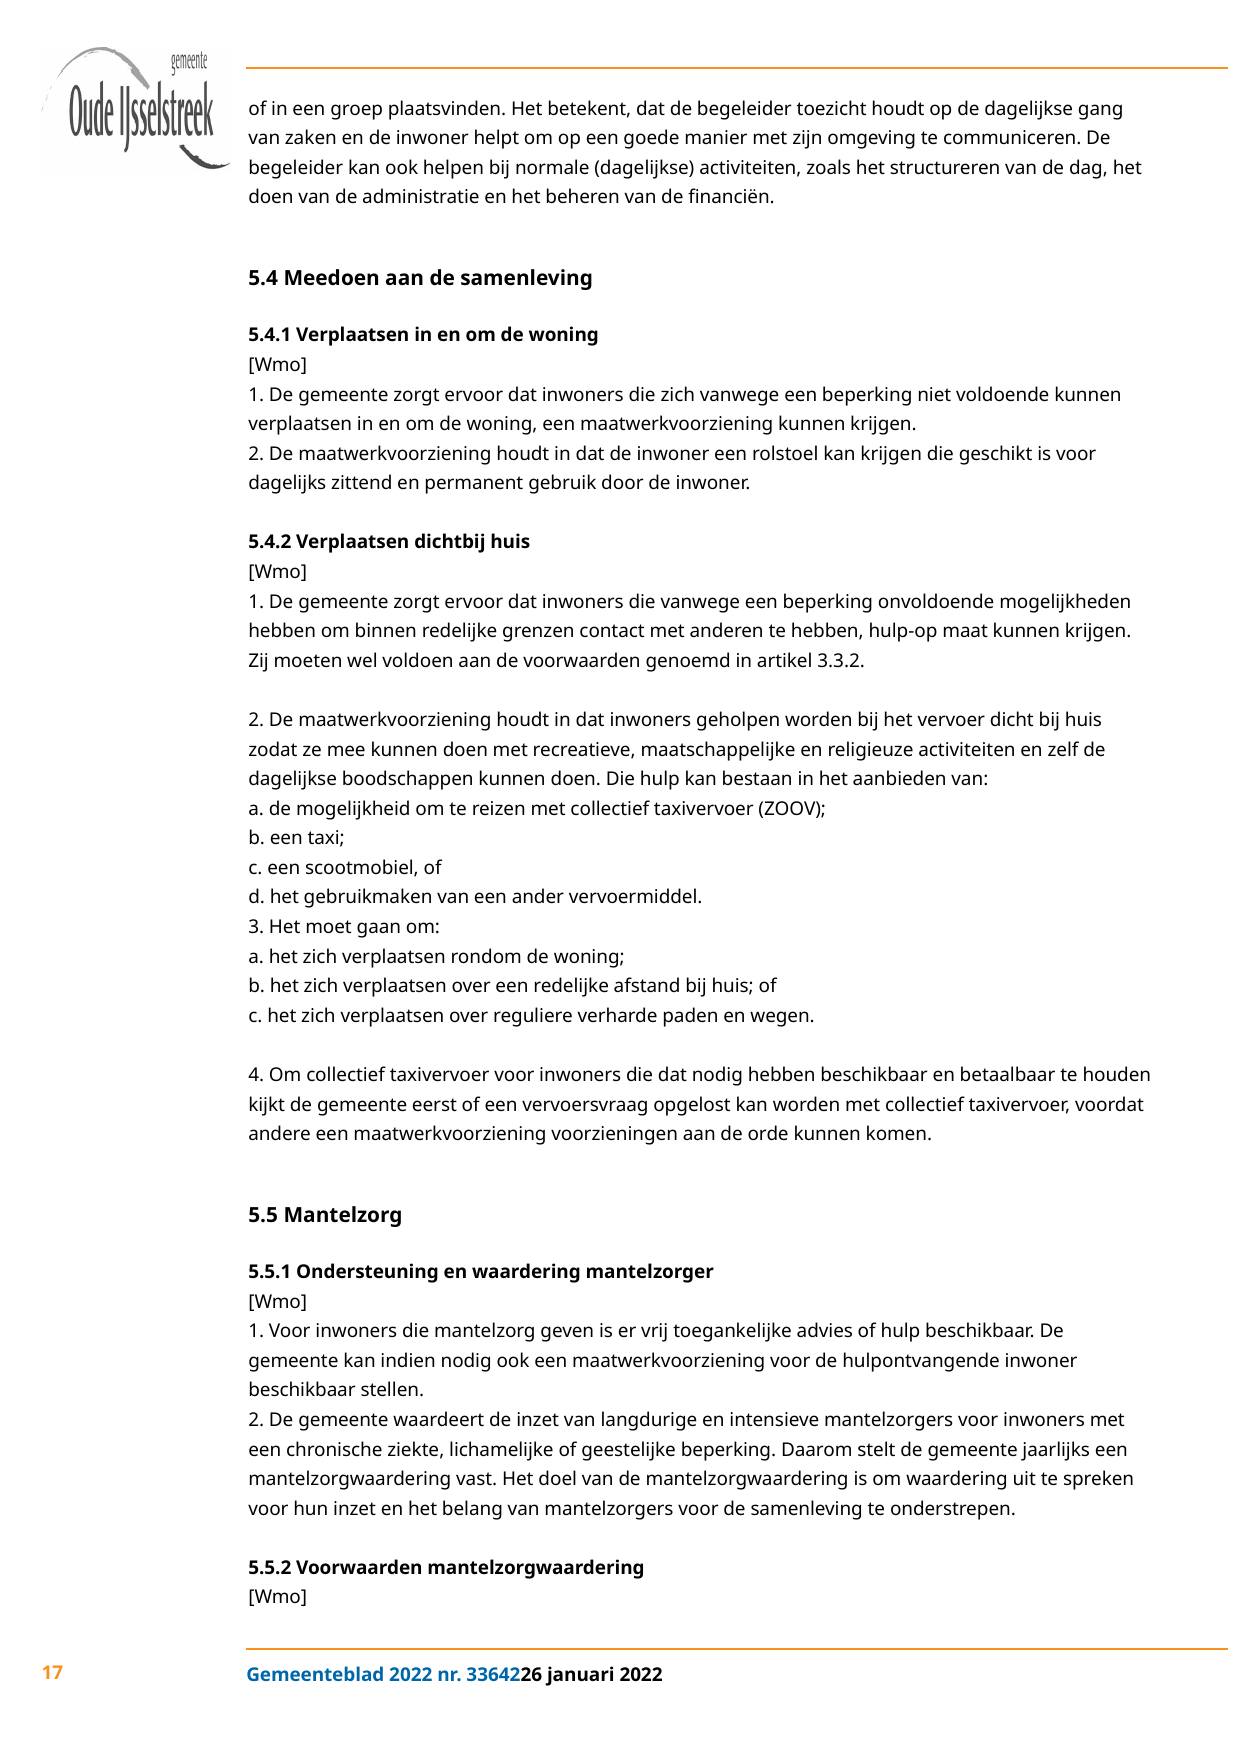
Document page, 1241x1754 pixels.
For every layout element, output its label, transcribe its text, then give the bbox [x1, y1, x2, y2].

text [Wmo] [248, 1584, 1152, 1609]
text 4. Om collectief taxivervoer voor inwoners die dat nodig hebben beschikbaar en betaalbaar te houden kijkt de gemeente eerst of een vervoersvraag opgelost kan worden met collectief taxivervoer, voordat andere een maatwerkvoorziening voorzieningen aan de orde kunnen komen. [248, 1061, 1152, 1146]
text d. het gebruikmaken van een ander vervoermiddel. [248, 884, 1152, 909]
text [Wmo] [248, 1288, 1152, 1314]
text 2. De gemeente waardeert de inzet van langdurige en intensieve mantelzorgers voor inwoners met een chronische ziekte, lichamelijke of geestelijke beperking. Daarom stelt de gemeente jaarlijks een mantelzorgwaardering vast. Het doel van de mantelzorgwaardering is om waardering uit te spreken voor hun inzet en het belang van mantelzorgers voor de samenleving te onderstrepen. [248, 1406, 1152, 1521]
text 5.4.2 Verplaatsen dichtbij huis [248, 529, 1152, 554]
text 2. De maatwerkvoorziening houdt in dat de inwoner een rolstoel kan krijgen die geschikt is voor dagelijks zittend en permanent gebruik door de inwoner. [248, 440, 1152, 495]
text 2. De maatwerkvoorziening houdt in dat inwoners geholpen worden bij het vervoer dicht bij huis zodat ze mee kunnen doen met recreatieve, maatschappelijke en religieuze activiteiten en zelf de dagelijkse boodschappen kunnen doen. Die hulp kan bestaan in het aanbieden van: [248, 706, 1152, 791]
text b. een taxi; [248, 824, 1152, 850]
text 1. De gemeente zorgt ervoor dat inwoners die vanwege een beperking onvoldoende mogelijkheden hebben om binnen redelijke grenzen contact met anderen te hebben, hulp-op maat kunnen krijgen. Zij moeten wel voldoen aan de voorwaarden genoemd in artikel 3.3.2. [248, 588, 1152, 673]
text 1. De gemeente zorgt ervoor dat inwoners die zich vanwege een beperking niet voldoende kunnen verplaatsen in en om de woning, een maatwerkvoorziening kunnen krijgen. [248, 381, 1152, 436]
text a. de mogelijkheid om te reizen met collectief taxivervoer (ZOOV); [248, 795, 1152, 821]
text of in een groep plaatsvinden. Het betekent, dat de begeleider toezicht houdt op de dagelijkse gang van zaken en de inwoner helpt om op een goede manier met zijn omgeving te communiceren. De begeleider kan ook helpen bij normale (dagelijkse) activiteiten, zoals het structureren van de dag, het doen van de administratie en het beheren van de financiën. [248, 95, 1152, 209]
picture [41, 47, 231, 172]
text a. het zich verplaatsen rondom de woning; [248, 943, 1152, 968]
text c. een scootmobiel, of [248, 854, 1152, 880]
text [Wmo] [248, 351, 1152, 377]
text 3. Het moet gaan om: [248, 913, 1152, 939]
text b. het zich verplaatsen over een redelijke afstand bij huis; of [248, 972, 1152, 998]
text 1. Voor inwoners die mantelzorg geven is er vrij toegankelijke advies of hulp beschikbaar. De gemeente kan indien nodig ook een maatwerkvoorziening voor de hulpontvangende inwoner beschikbaar stellen. [248, 1317, 1152, 1402]
text 5.4.1 Verplaatsen in en om de woning [248, 322, 1152, 347]
text 5.4 Meedoen aan de samenleving [248, 263, 1152, 292]
text 5.5 Mantelzorg [248, 1200, 1152, 1229]
text 5.5.2 Voorwaarden mantelzorgwaardering [248, 1554, 1152, 1580]
text 5.5.1 Ondersteuning en waardering mantelzorger [248, 1258, 1152, 1284]
text c. het zich verplaatsen over reguliere verharde paden en wegen. [248, 1002, 1152, 1028]
text [Wmo] [248, 558, 1152, 584]
